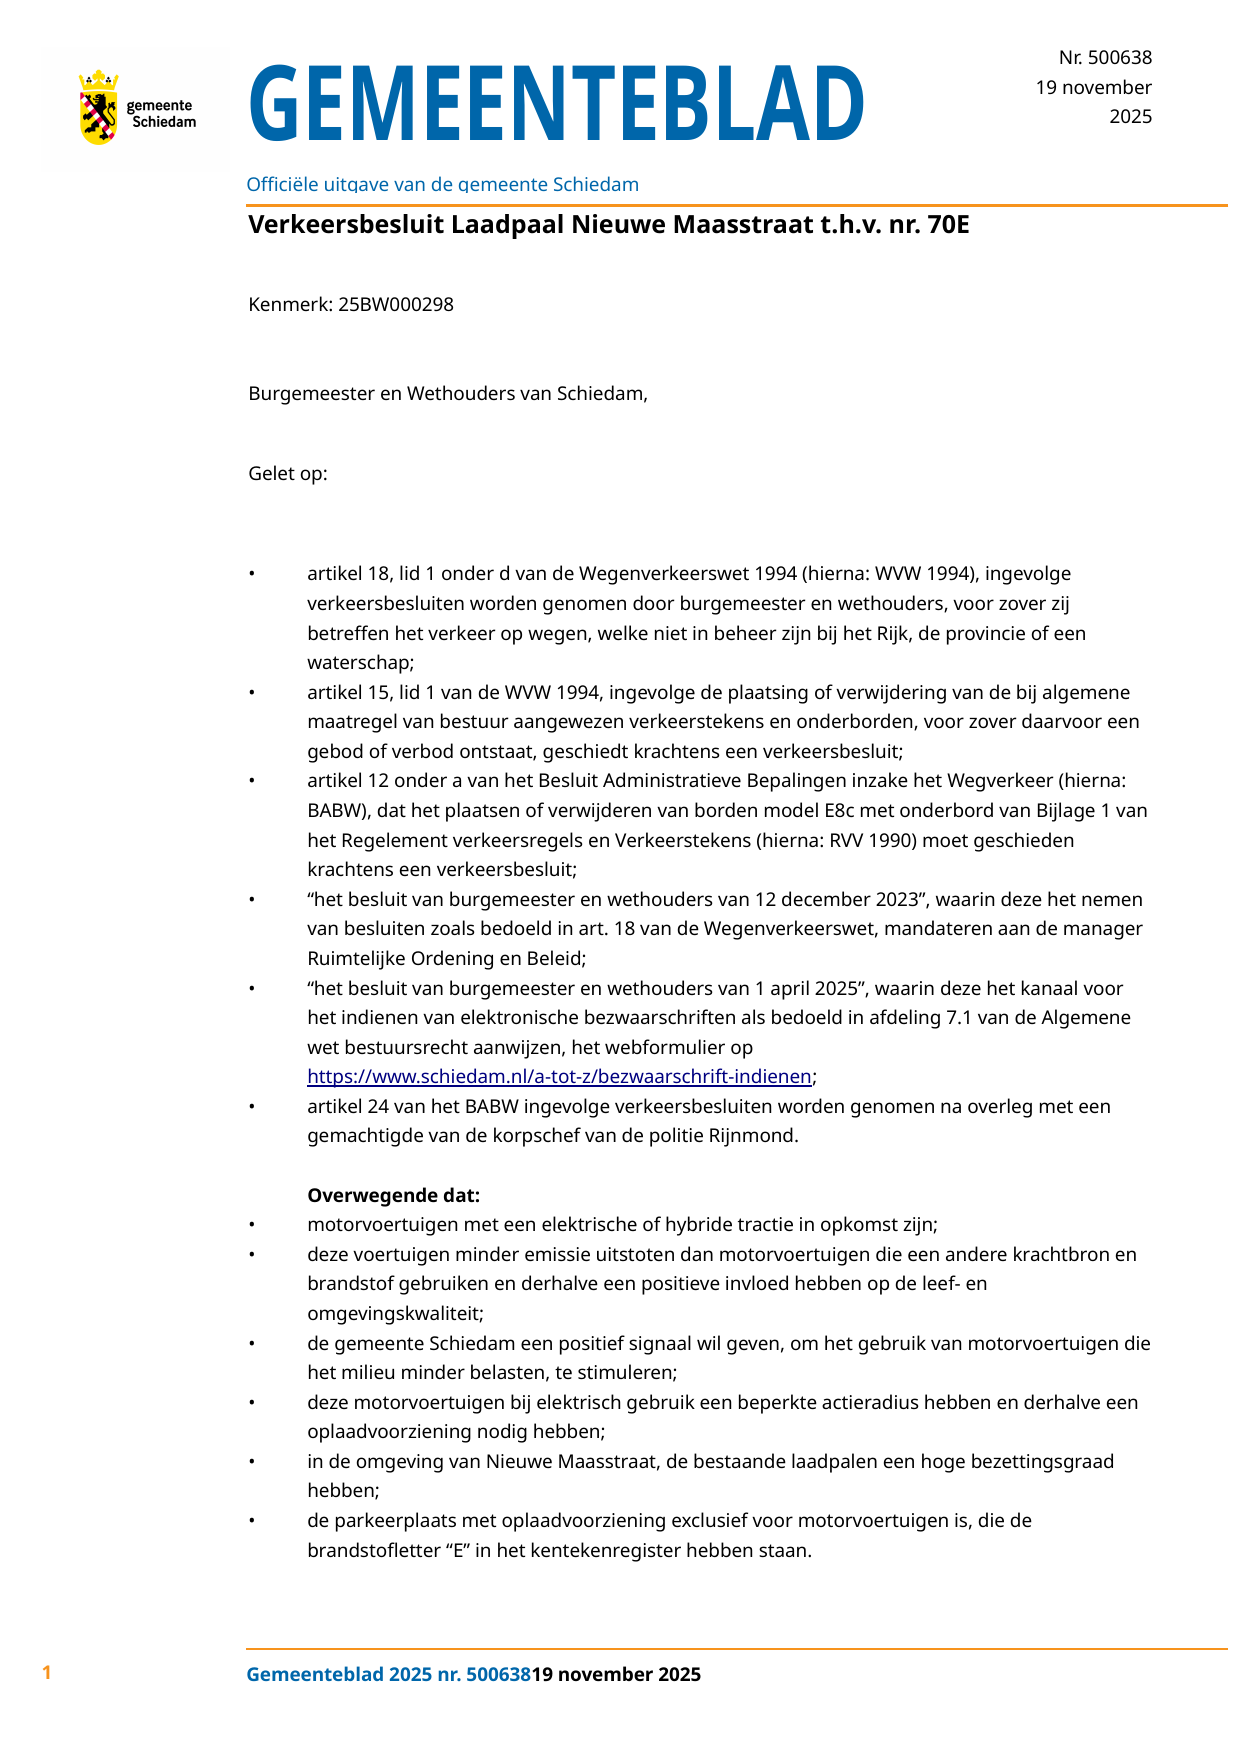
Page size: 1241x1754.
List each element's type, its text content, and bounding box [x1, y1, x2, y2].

text Verkeersbesluit Laadpaal Nieuwe Maasstraat t.h.v. nr. 70E [248, 207, 1152, 241]
picture [41, 47, 231, 172]
list Overwegende dat: [248, 1182, 1152, 1208]
list de gemeente Schiedam een positief signaal wil geven, om het gebruik van motorvoertuigen die het milieu minder belasten, te stimuleren; [248, 1330, 1152, 1385]
list artikel 24 van het BABW ingevolge verkeersbesluiten worden genomen na overleg met een gemachtigde van de korpschef van de politie Rijnmond. [248, 1093, 1152, 1148]
list artikel 12 onder a van het Besluit Administratieve Bepalingen inzake het Wegverkeer (hierna: BABW), dat het plaatsen of verwijderen van borden model E8c met onderbord van Bijlage 1 van het Regelement verkeersregels en Verkeerstekens (hierna: RVV 1990) moet geschieden krachtens een verkeersbesluit; [248, 768, 1152, 882]
list deze motorvoertuigen bij elektrisch gebruik een beperkte actieradius hebben en derhalve een oplaadvoorziening nodig hebben; [248, 1389, 1152, 1444]
list in de omgeving van Nieuwe Maasstraat, de bestaande laadpalen een hoge bezettingsgraad hebben; [248, 1448, 1152, 1503]
list “het besluit van burgemeester en wethouders van 1 april 2025”, waarin deze het kanaal voor het indienen van elektronische bezwaarschriften als bedoeld in afdeling 7.1 van de Algemene wet bestuursrecht aanwijzen, het webformulier op https://www.schiedam.nl/a-tot-z/bezwaarschrift-indienen; [248, 975, 1152, 1089]
list artikel 18, lid 1 onder d van de Wegenverkeerswet 1994 (hierna: WVW 1994), ingevolge verkeersbesluiten worden genomen door burgemeester en wethouders, voor zover zij betreffen het verkeer op wegen, welke niet in beheer zijn bij het Rijk, de provincie of een waterschap; [248, 561, 1152, 675]
text Kenmerk: 25BW000298 [248, 291, 1152, 317]
text Gelet op: [248, 460, 1152, 486]
text Burgemeester en Wethouders van Schiedam, [248, 380, 1152, 406]
list deze voertuigen minder emissie uitstoten dan motorvoertuigen die een andere krachtbron en brandstof gebruiken en derhalve een positieve invloed hebben op de leef- en omgevingskwaliteit; [248, 1241, 1152, 1326]
list artikel 15, lid 1 van de WVW 1994, ingevolge de plaatsing of verwijdering van de bij algemene maatregel van bestuur aangewezen verkeerstekens en onderborden, voor zover daarvoor een gebod of verbod ontstaat, geschiedt krachtens een verkeersbesluit; [248, 679, 1152, 764]
list de parkeerplaats met oplaadvoorziening exclusief voor motorvoertuigen is, die de brandstofletter “E” in het kentekenregister hebben staan. [248, 1507, 1152, 1563]
list “het besluit van burgemeester en wethouders van 12 december 2023”, waarin deze het nemen van besluiten zoals bedoeld in art. 18 van de Wegenverkeerswet, mandateren aan de manager Ruimtelijke Ordening en Beleid; [248, 886, 1152, 971]
list motorvoertuigen met een elektrische of hybride tractie in opkomst zijn; [248, 1211, 1152, 1237]
